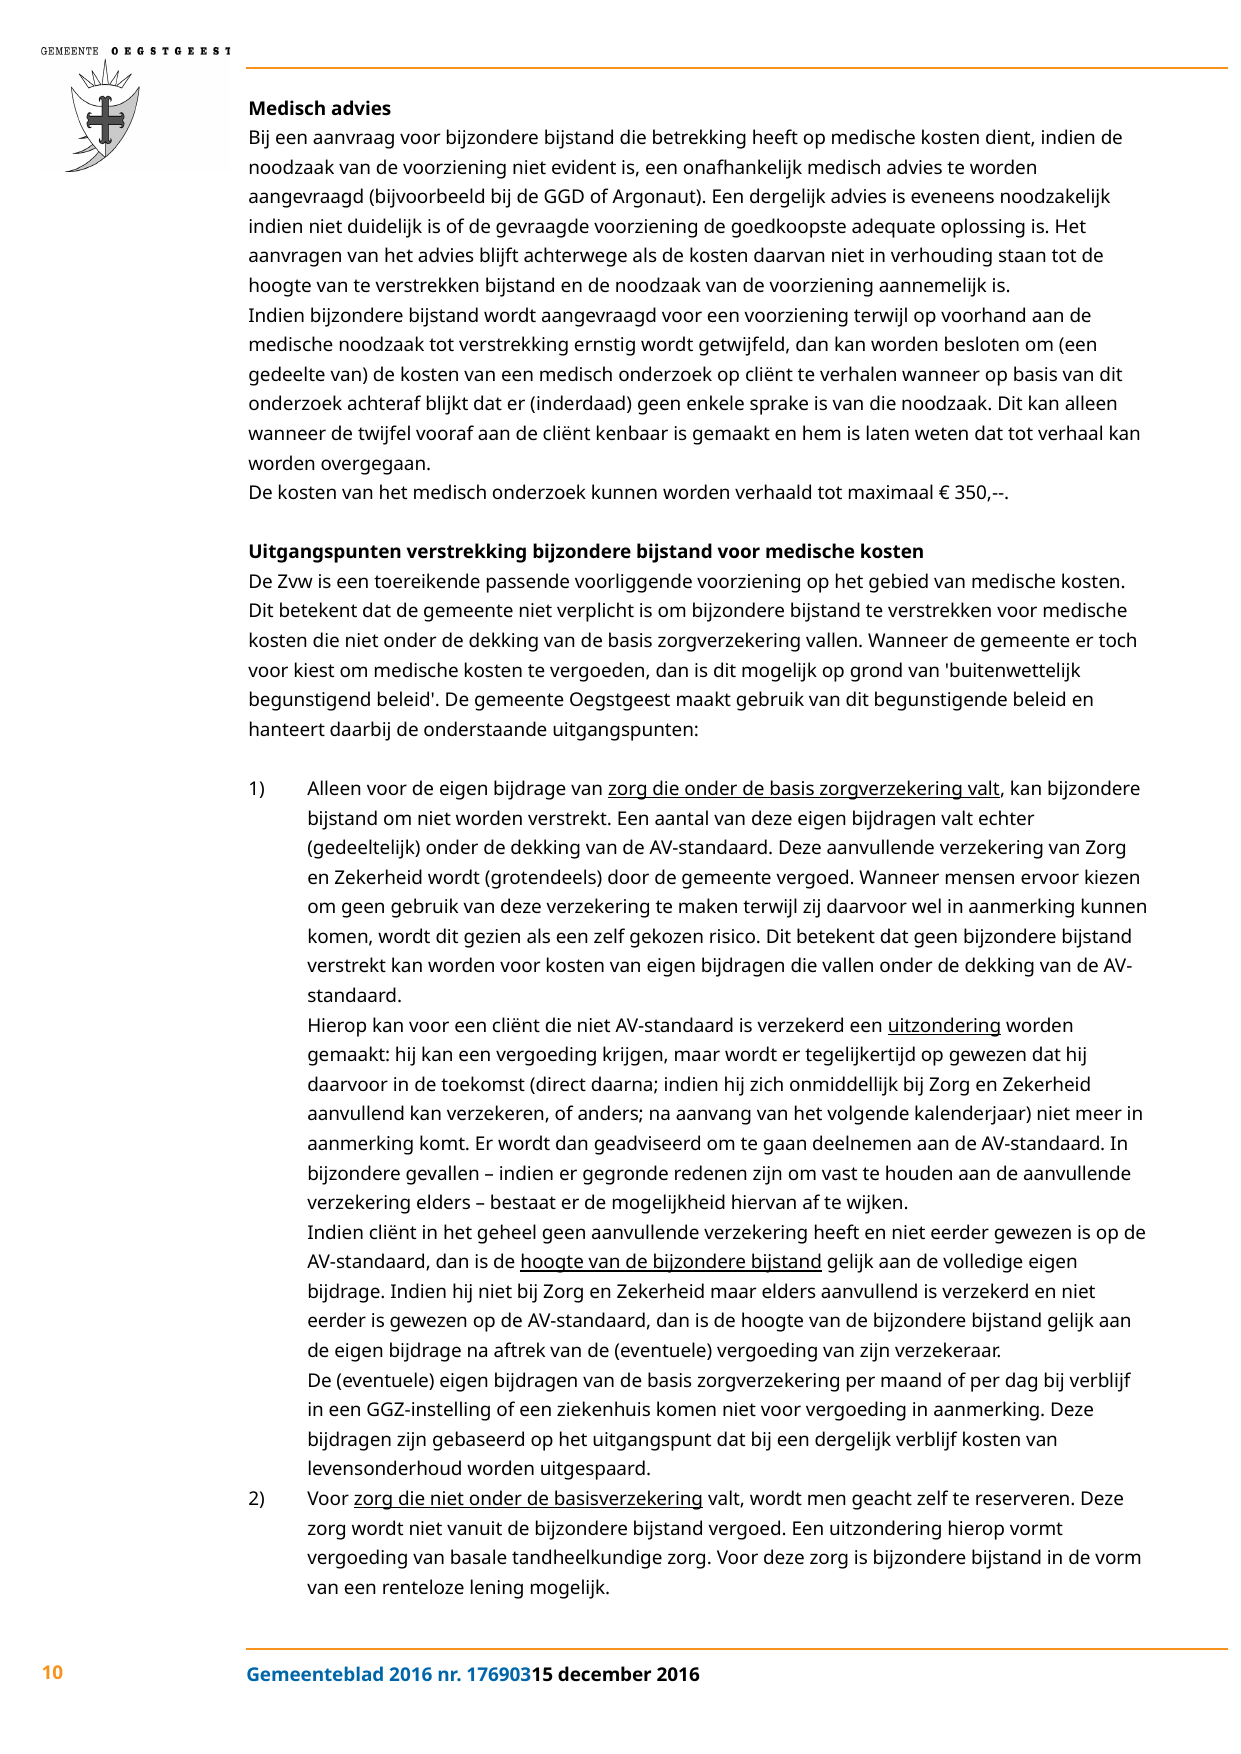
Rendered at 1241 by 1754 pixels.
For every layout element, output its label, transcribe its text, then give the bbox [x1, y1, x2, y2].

text Bij een aanvraag voor bijzondere bijstand die betrekking heeft op medische kosten dient, indien de noodzaak van de voorziening niet evident is, een onafhankelijk medisch advies te worden aangevraagd (bijvoorbeeld bij de GGD of Argonaut). Een dergelijk advies is eveneens noodzakelijk indien niet duidelijk is of de gevraagde voorziening de goedkoopste adequate oplossing is. Het aanvragen van het advies blijft achterwege als de kosten daarvan niet in verhouding staan tot de hoogte van te verstrekken bijstand en de noodzaak van de voorziening aannemelijk is. [248, 124, 1152, 298]
list Alleen voor de eigen bijdrage van zorg die onder de basis zorgverzekering valt, kan bijzondere bijstand om niet worden verstrekt. Een aantal van deze eigen bijdragen valt echter (gedeeltelijk) onder de dekking van de AV-standaard. Deze aanvullende verzekering van Zorg en Zekerheid wordt (grotendeels) door de gemeente vergoed. Wanneer mensen ervoor kiezen om geen gebruik van deze verzekering te maken terwijl zij daarvoor wel in aanmerking kunnen komen, wordt dit gezien als een zelf gekozen risico. Dit betekent dat geen bijzondere bijstand verstrekt kan worden voor kosten van eigen bijdragen die vallen onder de dekking van de AV-standaard. [248, 775, 1152, 1008]
list Indien cliënt in het geheel geen aanvullende verzekering heeft en niet eerder gewezen is op de AV-standaard, dan is de hoogte van de bijzondere bijstand gelijk aan de volledige eigen bijdrage. Indien hij niet bij Zorg en Zekerheid maar elders aanvullend is verzekerd en niet eerder is gewezen op de AV-standaard, dan is de hoogte van de bijzondere bijstand gelijk aan de eigen bijdrage na aftrek van de (eventuele) vergoeding van zijn verzekeraar. [248, 1219, 1152, 1363]
list De (eventuele) eigen bijdragen van de basis zorgverzekering per maand of per dag bij verblijf in een GGZ-instelling of een ziekenhuis komen niet voor vergoeding in aanmerking. Deze bijdragen zijn gebaseerd op het uitgangspunt dat bij een dergelijk verblijf kosten van levensonderhoud worden uitgespaard. [248, 1367, 1152, 1481]
text Indien bijzondere bijstand wordt aangevraagd voor een voorziening terwijl op voorhand aan de medische noodzaak tot verstrekking ernstig wordt getwijfeld, dan kan worden besloten om (een gedeelte van) de kosten van een medisch onderzoek op cliënt te verhalen wanneer op basis van dit onderzoek achteraf blijkt dat er (inderdaad) geen enkele sprake is van die noodzaak. Dit kan alleen wanneer de twijfel vooraf aan de cliënt kenbaar is gemaakt en hem is laten weten dat tot verhaal kan worden overgegaan. [248, 302, 1152, 476]
text De kosten van het medisch onderzoek kunnen worden verhaald tot maximaal € 350,--. [248, 479, 1152, 505]
text Uitgangspunten verstrekking bijzondere bijstand voor medische kosten [248, 538, 1152, 564]
text Medisch advies [248, 95, 1152, 121]
list Hierop kan voor een cliënt die niet AV-standaard is verzekerd een uitzondering worden gemaakt: hij kan een vergoeding krijgen, maar wordt er tegelijkertijd op gewezen dat hij daarvoor in de toekomst (direct daarna; indien hij zich onmiddellijk bij Zorg en Zekerheid aanvullend kan verzekeren, of anders; na aanvang van het volgende kalenderjaar) niet meer in aanmerking komt. Er wordt dan geadviseerd om te gaan deelnemen aan de AV-standaard. In bijzondere gevallen – indien er gegronde redenen zijn om vast te houden aan de aanvullende verzekering elders – bestaat er de mogelijkheid hiervan af te wijken. [248, 1012, 1152, 1215]
list Voor zorg die niet onder de basisverzekering valt, wordt men geacht zelf te reserveren. Deze zorg wordt niet vanuit de bijzondere bijstand vergoed. Een uitzondering hierop vormt vergoeding van basale tandheelkundige zorg. Voor deze zorg is bijzondere bijstand in de vorm van een renteloze lening mogelijk. [248, 1485, 1152, 1600]
picture [41, 47, 231, 172]
text De Zvw is een toereikende passende voorliggende voorziening op het gebied van medische kosten. Dit betekent dat de gemeente niet verplicht is om bijzondere bijstand te verstrekken voor medische kosten die niet onder de dekking van de basis zorgverzekering vallen. Wanneer de gemeente er toch voor kiest om medische kosten te vergoeden, dan is dit mogelijk op grond van 'buitenwettelijk begunstigend beleid'. De gemeente Oegstgeest maakt gebruik van dit begunstigende beleid en hanteert daarbij de onderstaande uitgangspunten: [248, 568, 1152, 742]
